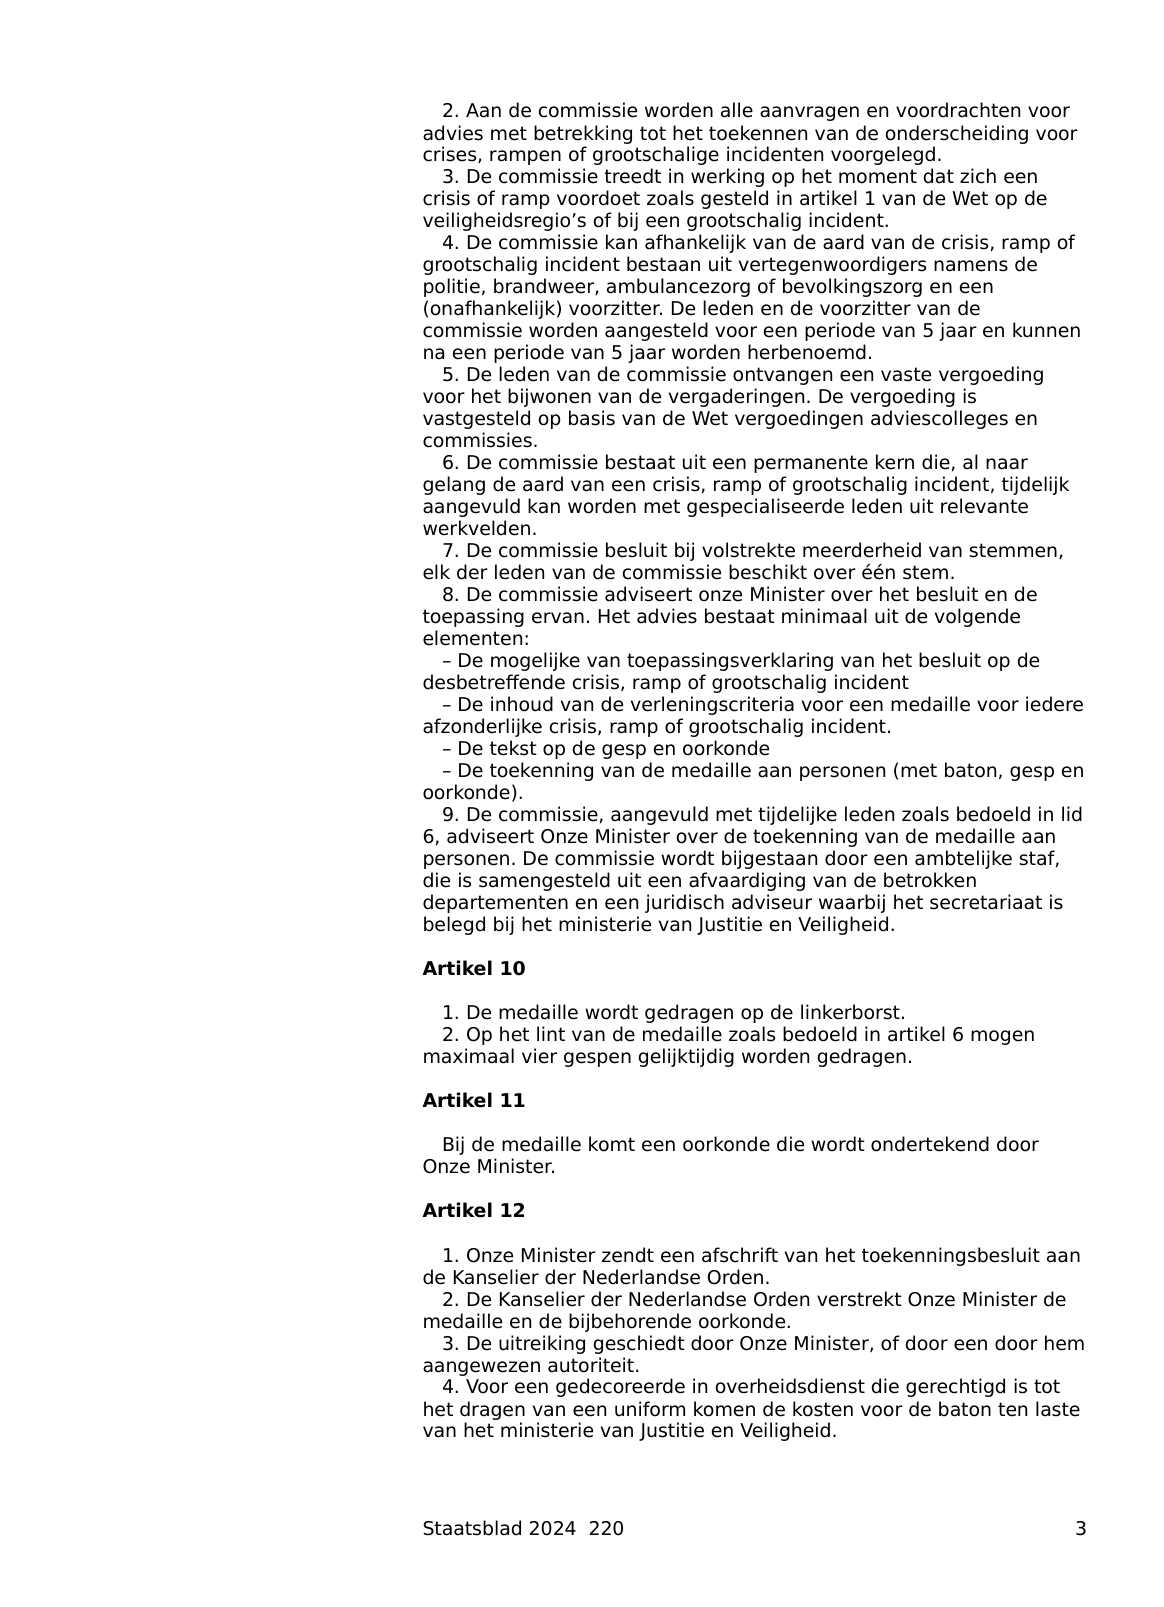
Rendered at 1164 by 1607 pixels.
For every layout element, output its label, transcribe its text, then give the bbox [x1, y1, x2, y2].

text 2. Aan de commissie worden alle aanvragen en voordrachten voor advies met betrekking tot het toekennen van de onderscheiding voor crises, rampen of grootschalige incidenten voorgelegd. [422, 100, 1087, 166]
text 4. Voor een gedecoreerde in overheidsdienst die gerechtigd is tot het dragen van een uniform komen de kosten voor de baton ten laste van het ministerie van Justitie en Veiligheid. [422, 1376, 1087, 1442]
text – De inhoud van de verleningscriteria voor een medaille voor iedere afzonderlijke crisis, ramp of grootschalig incident. [422, 694, 1087, 738]
text 8. De commissie adviseert onze Minister over het besluit en de toepassing ervan. Het advies bestaat minimaal uit de volgende elementen: [422, 584, 1087, 650]
subtitle Artikel 12 [422, 1200, 1087, 1222]
text 2. Op het lint van de medaille zoals bedoeld in artikel 6 mogen maximaal vier gespen gelijktijdig worden gedragen. [422, 1024, 1087, 1068]
text 4. De commissie kan afhankelijk van de aard van de crisis, ramp of grootschalig incident bestaan uit vertegenwoordigers namens de politie, brandweer, ambulancezorg of bevolkingszorg en een (onafhankelijk) voorzitter. De leden en de voorzitter van de commissie worden aangesteld voor een periode van 5 jaar en kunnen na een periode van 5 jaar worden herbenoemd. [422, 232, 1087, 364]
text – De tekst op de gesp en oorkonde [422, 738, 1087, 760]
text Bij de medaille komt een oorkonde die wordt ondertekend door Onze Minister. [422, 1134, 1087, 1178]
text 7. De commissie besluit bij volstrekte meerderheid van stemmen, elk der leden van de commissie beschikt over één stem. [422, 540, 1087, 584]
text 3. De commissie treedt in werking op het moment dat zich een crisis of ramp voordoet zoals gesteld in artikel 1 van de Wet op de veiligheidsregio’s of bij een grootschalig incident. [422, 166, 1087, 232]
text 1. Onze Minister zendt een afschrift van het toekenningsbesluit aan de Kanselier der Nederlandse Orden. [422, 1244, 1087, 1288]
text 9. De commissie, aangevuld met tijdelijke leden zoals bedoeld in lid 6, adviseert Onze Minister over de toekenning van de medaille aan personen. De commissie wordt bijgestaan door een ambtelijke staf, die is samengesteld uit een afvaardiging van de betrokken departementen en een juridisch adviseur waarbij het secretariaat is belegd bij het ministerie van Justitie en Veiligheid. [422, 804, 1087, 936]
subtitle Artikel 11 [422, 1090, 1087, 1112]
text 3. De uitreiking geschiedt door Onze Minister, of door een door hem aangewezen autoriteit. [422, 1332, 1087, 1376]
text – De mogelijke van toepassingsverklaring van het besluit op de desbetreffende crisis, ramp of grootschalig incident [422, 650, 1087, 694]
text 2. De Kanselier der Nederlandse Orden verstrekt Onze Minister de medaille en de bijbehorende oorkonde. [422, 1288, 1087, 1332]
text 1. De medaille wordt gedragen op de linkerborst. [422, 1002, 1087, 1024]
text 5. De leden van de commissie ontvangen een vaste vergoeding voor het bijwonen van de vergaderingen. De vergoeding is vastgesteld op basis van de Wet vergoedingen adviescolleges en commissies. [422, 364, 1087, 452]
subtitle Artikel 10 [422, 958, 1087, 980]
text 6. De commissie bestaat uit een permanente kern die, al naar gelang de aard van een crisis, ramp of grootschalig incident, tijdelijk aangevuld kan worden met gespecialiseerde leden uit relevante werkvelden. [422, 452, 1087, 540]
text – De toekenning van de medaille aan personen (met baton, gesp en oorkonde). [422, 760, 1087, 804]
